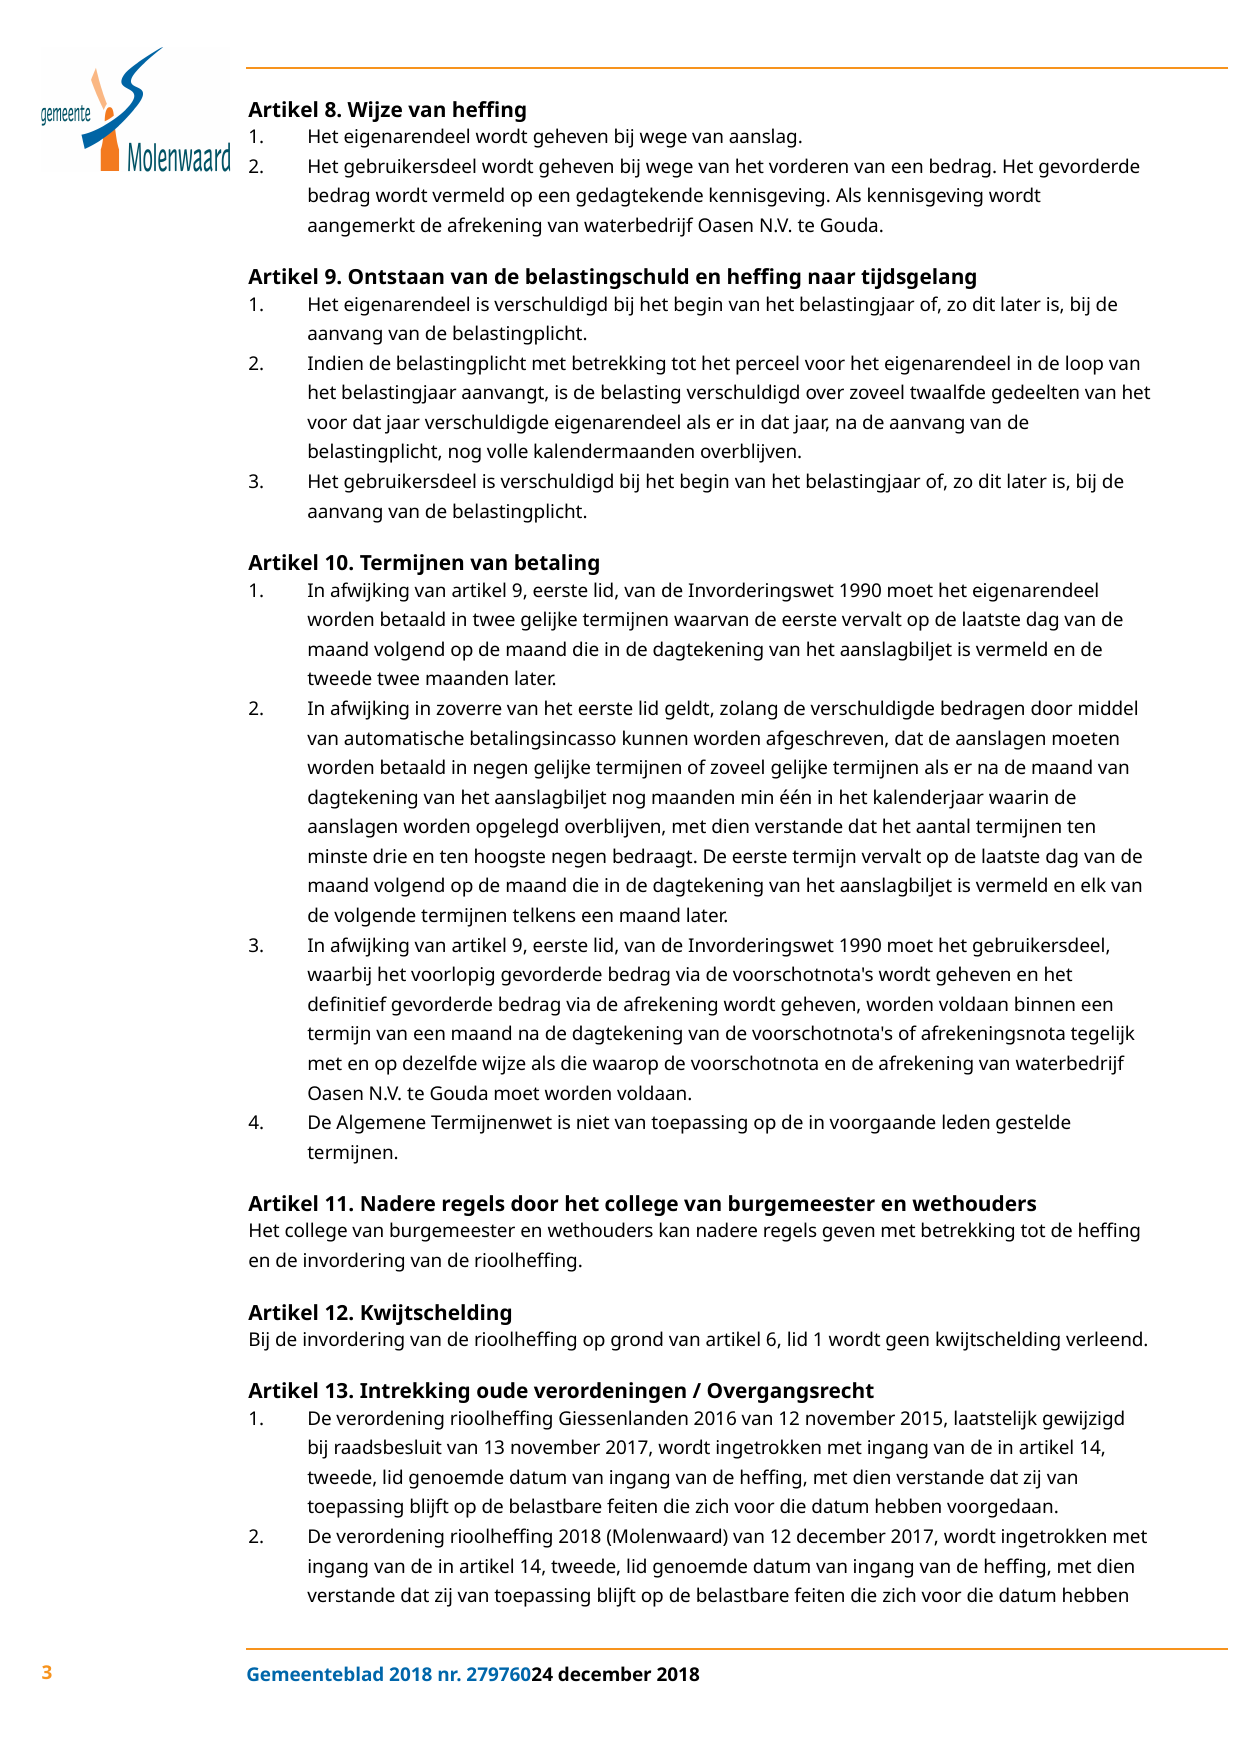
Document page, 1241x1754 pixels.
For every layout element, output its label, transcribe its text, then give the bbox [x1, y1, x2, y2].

list Het gebruikersdeel is verschuldigd bij het begin van het belastingjaar of, zo dit later is, bij de aanvang van de belastingplicht. [248, 468, 1152, 524]
text Artikel 8. Wijze van heffing [248, 95, 1152, 123]
picture [41, 47, 231, 172]
list In afwijking in zoverre van het eerste lid geldt, zolang de verschuldigde bedragen door middel van automatische betalingsincasso kunnen worden afgeschreven, dat de aanslagen moeten worden betaald in negen gelijke termijnen of zoveel gelijke termijnen als er na de maand van dagtekening van het aanslagbiljet nog maanden min één in het kalenderjaar waarin de aanslagen worden opgelegd overblijven, met dien verstande dat het aantal termijnen ten minste drie en ten hoogste negen bedraagt. De eerste termijn vervalt op de laatste dag van de maand volgend op de maand die in de dagtekening van het aanslagbiljet is vermeld en elk van de volgende termijnen telkens een maand later. [248, 695, 1152, 928]
text Artikel 12. Kwijtschelding [248, 1298, 1152, 1326]
list Indien de belastingplicht met betrekking tot het perceel voor het eigenarendeel in de loop van het belastingjaar aanvangt, is de belasting verschuldigd over zoveel twaalfde gedeelten van het voor dat jaar verschuldigde eigenarendeel als er in dat jaar, na de aanvang van de belastingplicht, nog volle kalendermaanden overblijven. [248, 350, 1152, 464]
text Bij de invordering van de rioolheffing op grond van artikel 6, lid 1 wordt geen kwijtschelding verleend. [248, 1326, 1152, 1352]
list De verordening rioolheffing Giessenlanden 2016 van 12 november 2015, laatstelijk gewijzigd bij raadsbesluit van 13 november 2017, wordt ingetrokken met ingang van de in artikel 14, tweede, lid genoemde datum van ingang van de heffing, met dien verstande dat zij van toepassing blijft op de belastbare feiten die zich voor die datum hebben voorgedaan. [248, 1405, 1152, 1519]
text Artikel 9. Ontstaan van de belastingschuld en heffing naar tijdsgelang [248, 262, 1152, 291]
list Het eigenarendeel is verschuldigd bij het begin van het belastingjaar of, zo dit later is, bij de aanvang van de belastingplicht. [248, 291, 1152, 346]
list Het gebruikersdeel wordt geheven bij wege van het vorderen van een bedrag. Het gevorderde bedrag wordt vermeld op een gedagtekende kennisgeving. Als kennisgeving wordt aangemerkt de afrekening van waterbedrijf Oasen N.V. te Gouda. [248, 153, 1152, 238]
text Artikel 10. Termijnen van betaling [248, 548, 1152, 577]
list De Algemene Termijnenwet is niet van toepassing op de in voorgaande leden gestelde termijnen. [248, 1109, 1152, 1164]
list In afwijking van artikel 9, eerste lid, van de Invorderingswet 1990 moet het eigenarendeel worden betaald in twee gelijke termijnen waarvan de eerste vervalt op de laatste dag van de maand volgend op de maand die in de dagtekening van het aanslagbiljet is vermeld en de tweede twee maanden later. [248, 577, 1152, 691]
list In afwijking van artikel 9, eerste lid, van de Invorderingswet 1990 moet het gebruikersdeel, waarbij het voorlopig gevorderde bedrag via de voorschotnota's wordt geheven en het definitief gevorderde bedrag via de afrekening wordt geheven, worden voldaan binnen een termijn van een maand na de dagtekening van de voorschotnota's of afrekeningsnota tegelijk met en op dezelfde wijze als die waarop de voorschotnota en de afrekening van waterbedrijf Oasen N.V. te Gouda moet worden voldaan. [248, 932, 1152, 1105]
text Artikel 11. Nadere regels door het college van burgemeester en wethouders [248, 1189, 1152, 1218]
text Artikel 13. Intrekking oude verordeningen / Overgangsrecht [248, 1377, 1152, 1405]
list De verordening rioolheffing 2018 (Molenwaard) van 12 december 2017, wordt ingetrokken met ingang van de in artikel 14, tweede, lid genoemde datum van ingang van de heffing, met dien verstande dat zij van toepassing blijft op de belastbare feiten die zich voor die datum hebben [248, 1523, 1152, 1608]
text Het college van burgemeester en wethouders kan nadere regels geven met betrekking tot de heffing en de invordering van de rioolheffing. [248, 1218, 1152, 1273]
list Het eigenarendeel wordt geheven bij wege van aanslag. [248, 123, 1152, 149]
